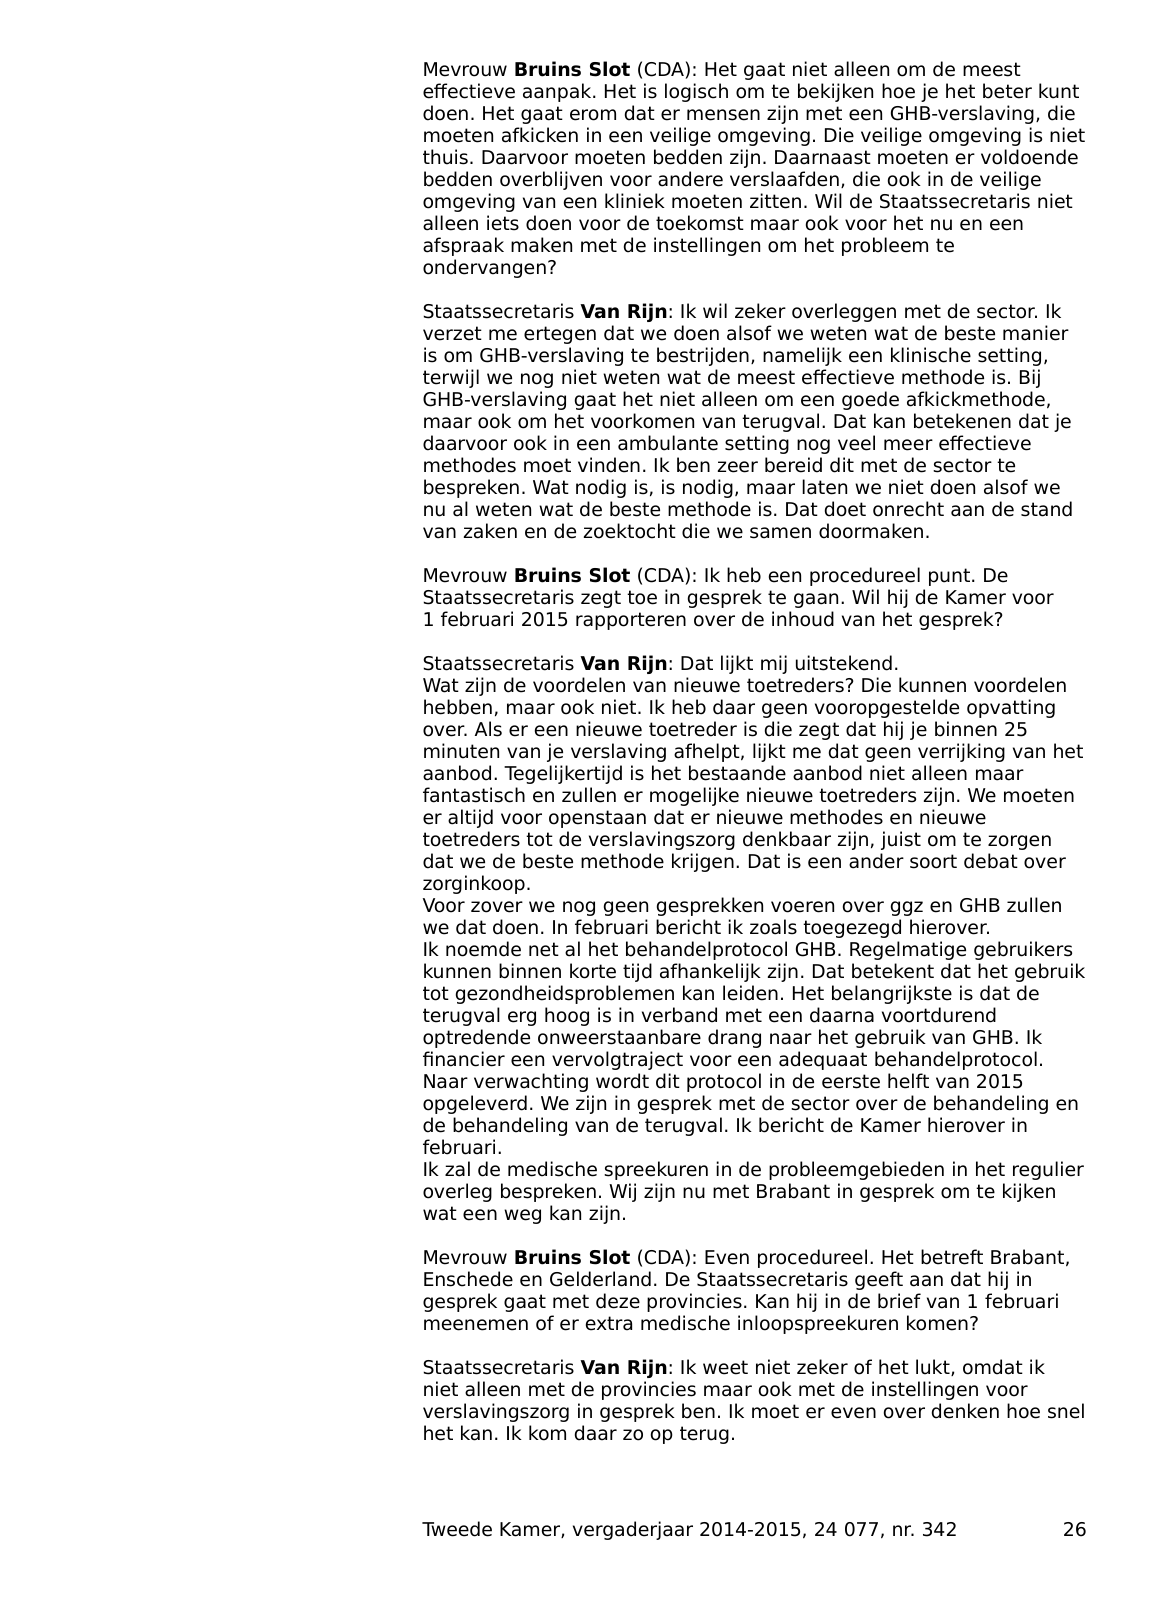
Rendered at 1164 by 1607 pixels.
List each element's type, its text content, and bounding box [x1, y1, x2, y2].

text Ik zal de medische spreekuren in de probleemgebieden in het regulier overleg bespreken. Wij zijn nu met Brabant in gesprek om te kijken wat een weg kan zijn. [422, 1159, 1087, 1224]
text Voor zover we nog geen gesprekken voeren over ggz en GHB zullen we dat doen. In februari bericht ik zoals toegezegd hierover. [422, 895, 1087, 939]
text Staatssecretaris Van Rijn: Ik weet niet zeker of het lukt, omdat ik niet alleen met de provincies maar ook met de instellingen voor verslavingszorg in gesprek ben. Ik moet er even over denken hoe snel het kan. Ik kom daar zo op terug. [422, 1357, 1087, 1445]
text Ik noemde net al het behandelprotocol GHB. Regelmatige gebruikers kunnen binnen korte tijd afhankelijk zijn. Dat betekent dat het gebruik tot gezondheidsproblemen kan leiden. Het belangrijkste is dat de terugval erg hoog is in verband met een daarna voortdurend optredende onweerstaanbare drang naar het gebruik van GHB. Ik financier een vervolgtraject voor een adequaat behandelprotocol. Naar verwachting wordt dit protocol in de eerste helft van 2015 opgeleverd. We zijn in gesprek met de sector over de behandeling en de behandeling van de terugval. Ik bericht de Kamer hierover in februari. [422, 939, 1087, 1159]
text Mevrouw Bruins Slot (CDA): Even procedureel. Het betreft Brabant, Enschede en Gelderland. De Staatssecretaris geeft aan dat hij in gesprek gaat met deze provincies. Kan hij in de brief van 1 februari meenemen of er extra medische inloopspreekuren komen? [422, 1247, 1087, 1335]
text Staatssecretaris Van Rijn: Dat lijkt mij uitstekend. [422, 653, 1087, 675]
text Mevrouw Bruins Slot (CDA): Ik heb een procedureel punt. De Staatssecretaris zegt toe in gesprek te gaan. Wil hij de Kamer voor 1 februari 2015 rapporteren over de inhoud van het gesprek? [422, 565, 1087, 631]
text Staatssecretaris Van Rijn: Ik wil zeker overleggen met de sector. Ik verzet me ertegen dat we doen alsof we weten wat de beste manier is om GHB-verslaving te bestrijden, namelijk een klinische setting, terwijl we nog niet weten wat de meest effectieve methode is. Bij GHB-verslaving gaat het niet alleen om een goede afkickmethode, maar ook om het voorkomen van terugval. Dat kan betekenen dat je daarvoor ook in een ambulante setting nog veel meer effectieve methodes moet vinden. Ik ben zeer bereid dit met de sector te bespreken. Wat nodig is, is nodig, maar laten we niet doen alsof we nu al weten wat de beste methode is. Dat doet onrecht aan de stand van zaken en de zoektocht die we samen doormaken. [422, 301, 1087, 543]
text Mevrouw Bruins Slot (CDA): Het gaat niet alleen om de meest effectieve aanpak. Het is logisch om te bekijken hoe je het beter kunt doen. Het gaat erom dat er mensen zijn met een GHB-verslaving, die moeten afkicken in een veilige omgeving. Die veilige omgeving is niet thuis. Daarvoor moeten bedden zijn. Daarnaast moeten er voldoende bedden overblijven voor andere verslaafden, die ook in de veilige omgeving van een kliniek moeten zitten. Wil de Staatssecretaris niet alleen iets doen voor de toekomst maar ook voor het nu en een afspraak maken met de instellingen om het probleem te ondervangen? [422, 59, 1087, 279]
text Wat zijn de voordelen van nieuwe toetreders? Die kunnen voordelen hebben, maar ook niet. Ik heb daar geen vooropgestelde opvatting over. Als er een nieuwe toetreder is die zegt dat hij je binnen 25 minuten van je verslaving afhelpt, lijkt me dat geen verrijking van het aanbod. Tegelijkertijd is het bestaande aanbod niet alleen maar fantastisch en zullen er mogelijke nieuwe toetreders zijn. We moeten er altijd voor openstaan dat er nieuwe methodes en nieuwe toetreders tot de verslavingszorg denkbaar zijn, juist om te zorgen dat we de beste methode krijgen. Dat is een ander soort debat over zorginkoop. [422, 675, 1087, 895]
